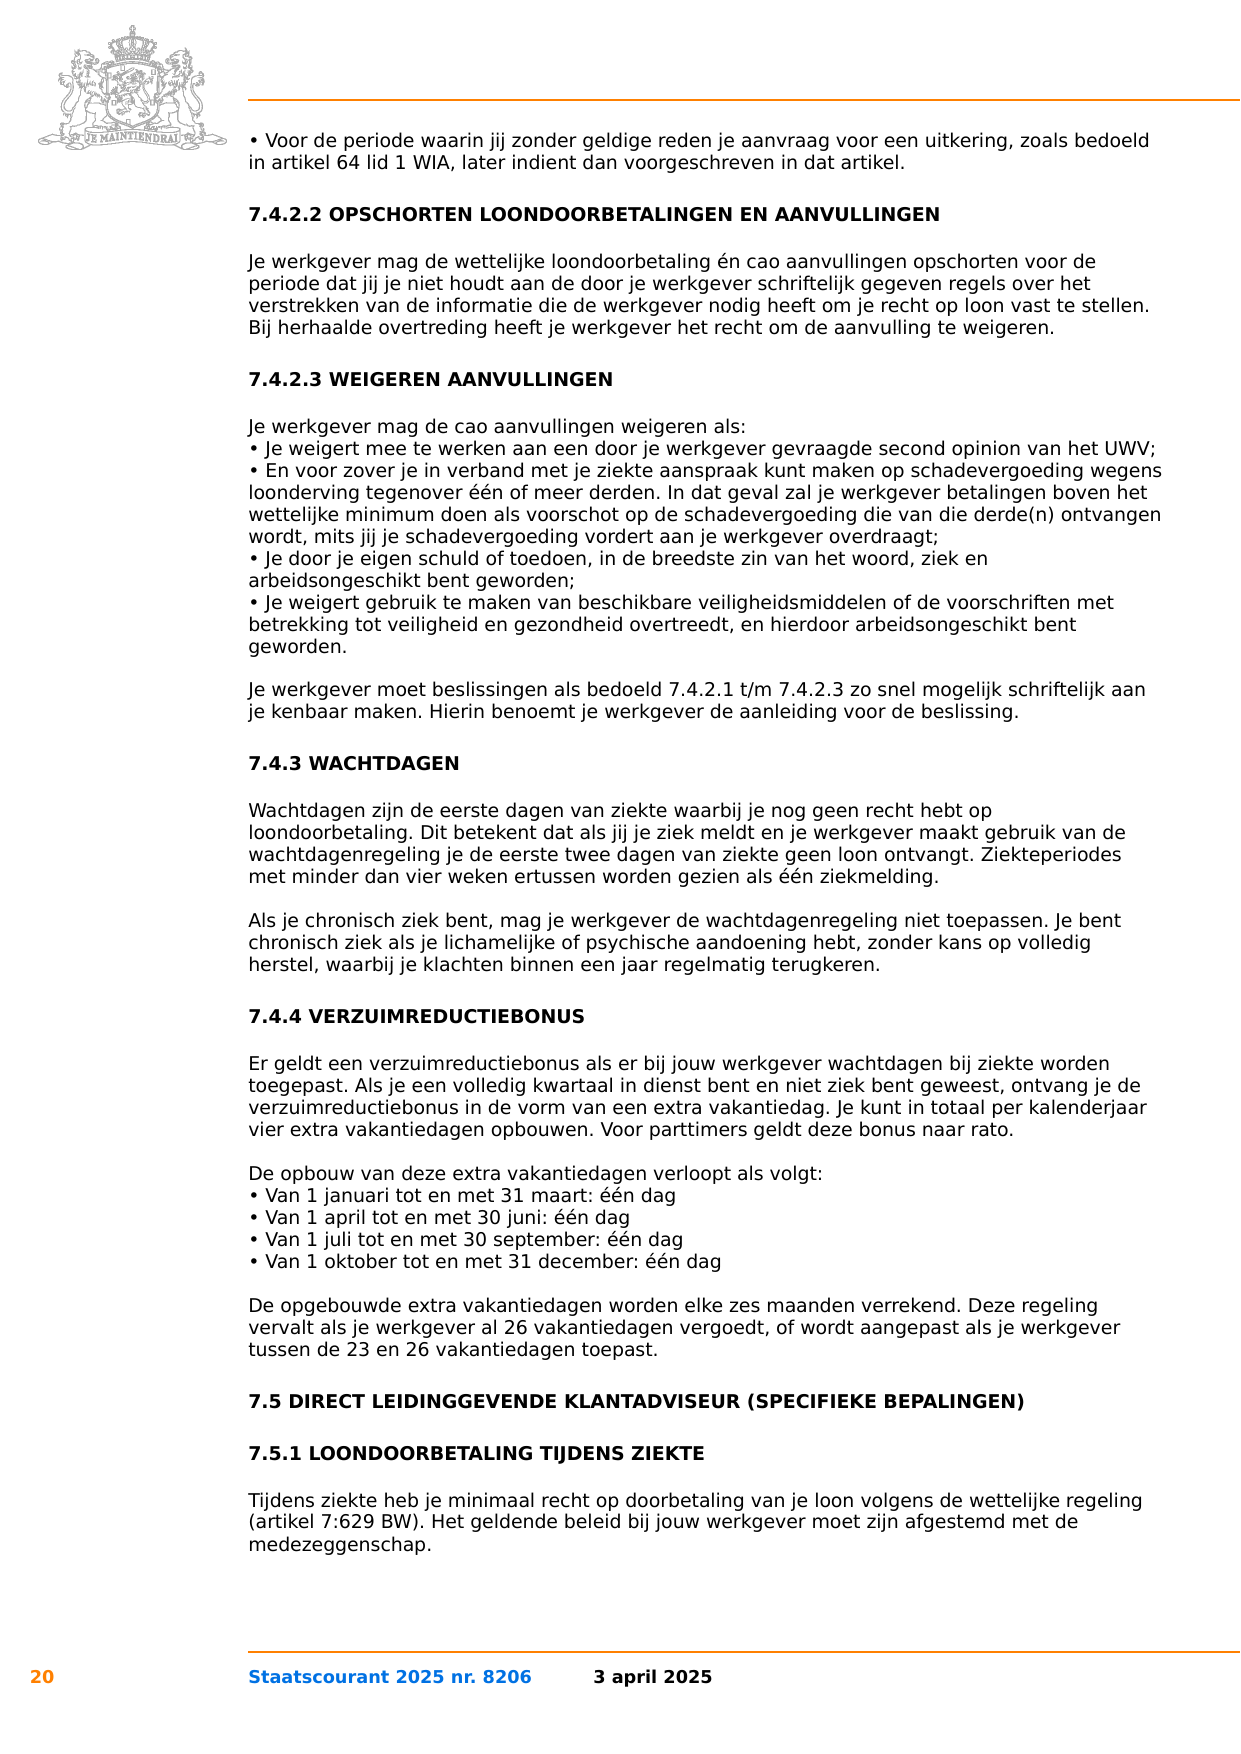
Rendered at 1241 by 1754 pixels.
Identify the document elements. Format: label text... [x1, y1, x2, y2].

subtitle 7.4.3 WACHTDAGEN [248, 753, 1163, 775]
subtitle 7.5 DIRECT LEIDINGGEVENDE KLANTADVISEUR (SPECIFIEKE BEPALINGEN) [248, 1391, 1163, 1412]
subtitle 7.4.2.3 WEIGEREN AANVULLINGEN [248, 369, 1163, 391]
text • Van 1 oktober tot en met 31 december: één dag [248, 1251, 1163, 1273]
text • Je weigert gebruik te maken van beschikbare veiligheidsmiddelen of de voorschriften met betrekking tot veiligheid en gezondheid overtreedt, en hierdoor arbeidsongeschikt bent geworden. [248, 592, 1163, 657]
text Wachtdagen zijn de eerste dagen van ziekte waarbij je nog geen recht hebt op loondoorbetaling. Dit betekent dat als jij je ziek meldt en je werkgever maakt gebruik van de wachtdagenregeling je de eerste twee dagen van ziekte geen loon ontvangt. Ziekteperiodes met minder dan vier weken ertussen worden gezien als één ziekmelding. [248, 800, 1163, 888]
text Er geldt een verzuimreductiebonus als er bij jouw werkgever wachtdagen bij ziekte worden toegepast. Als je een volledig kwartaal in dienst bent en niet ziek bent geweest, ontvang je de verzuimreductiebonus in de vorm van een extra vakantiedag. Je kunt in totaal per kalenderjaar vier extra vakantiedagen opbouwen. Voor parttimers geldt deze bonus naar rato. [248, 1053, 1163, 1141]
text • Van 1 april tot en met 30 juni: één dag [248, 1207, 1163, 1229]
subtitle 7.4.4 VERZUIMREDUCTIEBONUS [248, 1006, 1163, 1028]
text • Je weigert mee te werken aan een door je werkgever gevraagde second opinion van het UWV; [248, 438, 1163, 460]
text De opgebouwde extra vakantiedagen worden elke zes maanden verrekend. Deze regeling vervalt als je werkgever al 26 vakantiedagen vergoedt, of wordt aangepast als je werkgever tussen de 23 en 26 vakantiedagen toepast. [248, 1294, 1163, 1361]
subtitle 7.5.1 LOONDOORBETALING TIJDENS ZIEKTE [248, 1442, 1163, 1464]
text Je werkgever mag de wettelijke loondoorbetaling én cao aanvullingen opschorten voor de periode dat jij je niet houdt aan de door je werkgever schriftelijk gegeven regels over het verstrekken van de informatie die de werkgever nodig heeft om je recht op loon vast te stellen. Bij herhaalde overtreding heeft je werkgever het recht om de aanvulling te weigeren. [248, 251, 1163, 339]
text • Voor de periode waarin jij zonder geldige reden je aanvraag voor een uitkering, zoals bedoeld in artikel 64 lid 1 WIA, later indient dan voorgeschreven in dat artikel. [248, 130, 1163, 174]
text • Je door je eigen schuld of toedoen, in de breedste zin van het woord, ziek en arbeidsongeschikt bent geworden; [248, 548, 1163, 592]
picture [38, 25, 227, 150]
text Je werkgever mag de cao aanvullingen weigeren als: [248, 416, 1163, 438]
subtitle 7.4.2.2 OPSCHORTEN LOONDOORBETALINGEN EN AANVULLINGEN [248, 204, 1163, 226]
text • Van 1 januari tot en met 31 maart: één dag [248, 1185, 1163, 1207]
text Je werkgever moet beslissingen als bedoeld 7.4.2.1 t/m 7.4.2.3 zo snel mogelijk schriftelijk aan je kenbaar maken. Hierin benoemt je werkgever de aanleiding voor de beslissing. [248, 679, 1163, 723]
text Als je chronisch ziek bent, mag je werkgever de wachtdagenregeling niet toepassen. Je bent chronisch ziek als je lichamelijke of psychische aandoening hebt, zonder kans op volledig herstel, waarbij je klachten binnen een jaar regelmatig terugkeren. [248, 910, 1163, 976]
text Tijdens ziekte heb je minimaal recht op doorbetaling van je loon volgens de wettelijke regeling (artikel 7:629 BW). Het geldende beleid bij jouw werkgever moet zijn afgestemd met de medezeggenschap. [248, 1489, 1163, 1555]
text De opbouw van deze extra vakantiedagen verloopt als volgt: [248, 1163, 1163, 1185]
text • Van 1 juli tot en met 30 september: één dag [248, 1229, 1163, 1251]
text • En voor zover je in verband met je ziekte aanspraak kunt maken op schadevergoeding wegens loonderving tegenover één of meer derden. In dat geval zal je werkgever betalingen boven het wettelijke minimum doen als voorschot op de schadevergoeding die van die derde(n) ontvangen wordt, mits jij je schadevergoeding vordert aan je werkgever overdraagt; [248, 460, 1163, 548]
